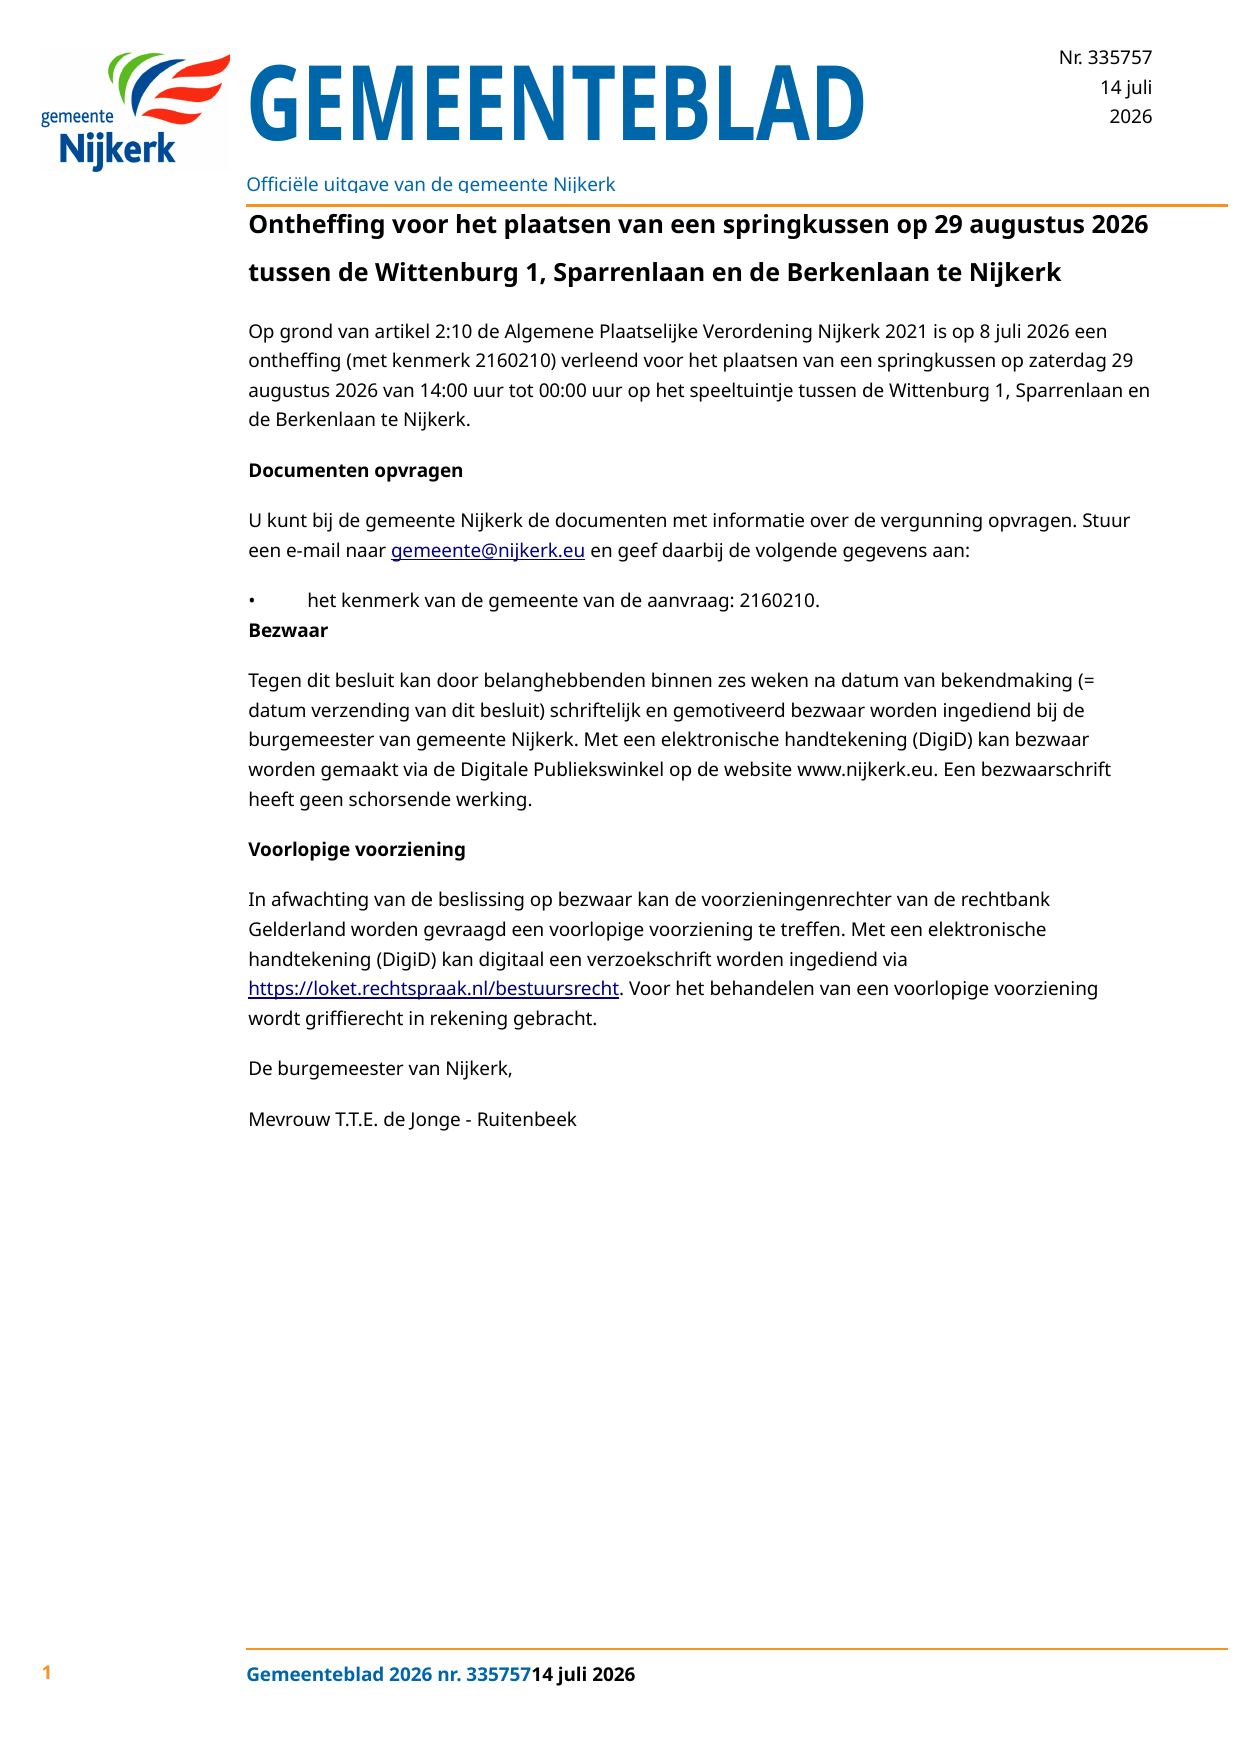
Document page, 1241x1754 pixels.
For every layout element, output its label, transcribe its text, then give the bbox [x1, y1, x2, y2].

text Mevrouw T.T.E. de Jonge - Ruitenbeek [248, 1106, 1152, 1132]
text Tegen dit besluit kan door belanghebbenden binnen zes weken na datum van bekendmaking (= datum verzending van dit besluit) schriftelijk en gemotiveerd bezwaar worden ingediend bij de burgemeester van gemeente Nijkerk. Met een elektronische handtekening (DigiD) kan bezwaar worden gemaakt via de Digitale Publiekswinkel op de website www.nijkerk.eu. Een bezwaarschrift heeft geen schorsende werking. [248, 667, 1152, 812]
text Op grond van artikel 2:10 de Algemene Plaatselijke Verordening Nijkerk 2021 is op 8 juli 2026 een ontheffing (met kenmerk 2160210) verleend voor het plaatsen van een springkussen op zaterdag 29 augustus 2026 van 14:00 uur tot 00:00 uur op het speeltuintje tussen de Wittenburg 1, Sparrenlaan en de Berkenlaan te Nijkerk. [248, 318, 1152, 432]
text In afwachting van de beslissing op bezwaar kan de voorzieningenrechter van de rechtbank Gelderland worden gevraagd een voorlopige voorziening te treffen. Met een elektronische handtekening (DigiD) kan digitaal een verzoekschrift worden ingediend via https://loket.rechtspraak.nl/bestuursrecht. Voor het behandelen van een voorlopige voorziening wordt griffierecht in rekening gebracht. [248, 887, 1152, 1031]
text Documenten opvragen [248, 457, 1152, 483]
text U kunt bij de gemeente Nijkerk de documenten met informatie over de vergunning opvragen. Stuur een e-mail naar gemeente@nijkerk.eu en geef daarbij de volgende gegevens aan: [248, 507, 1152, 563]
text Ontheffing voor het plaatsen van een springkussen op 29 augustus 2026 tussen de Wittenburg 1, Sparrenlaan en de Berkenlaan te Nijkerk [248, 207, 1152, 288]
list het kenmerk van de gemeente van de aanvraag: 2160210. [248, 587, 1152, 613]
picture [41, 47, 231, 172]
text Voorlopige voorziening [248, 836, 1152, 862]
text Bezwaar [248, 617, 1152, 643]
text De burgemeester van Nijkerk, [248, 1055, 1152, 1081]
